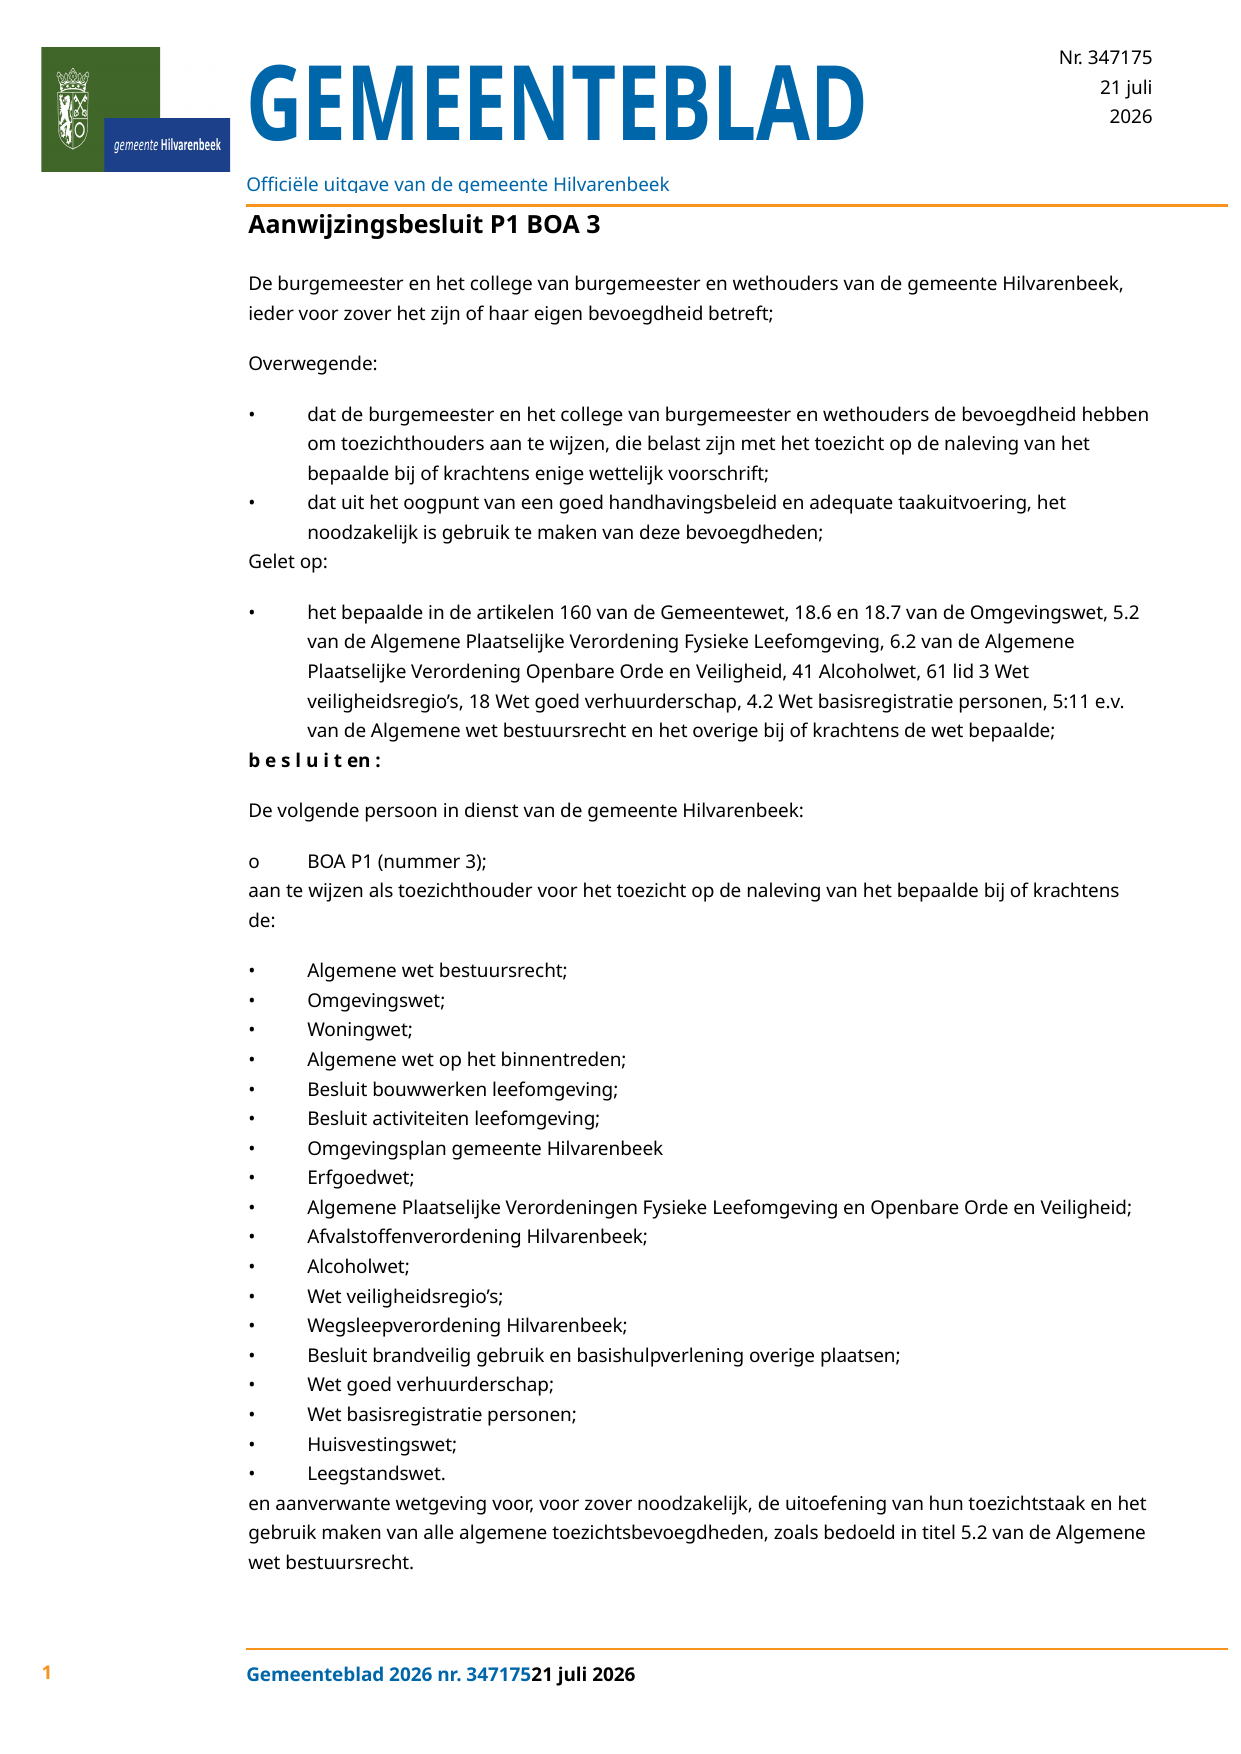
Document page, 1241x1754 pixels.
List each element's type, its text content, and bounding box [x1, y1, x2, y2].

list Woningwet; [248, 1017, 1152, 1042]
text aan te wijzen als toezichthouder voor het toezicht op de naleving van het bepaalde bij of krachtens de: [248, 877, 1152, 933]
list Wet veiligheidsregio’s; [248, 1283, 1152, 1308]
list Algemene wet op het binnentreden; [248, 1046, 1152, 1072]
list Besluit bouwwerken leefomgeving; [248, 1076, 1152, 1101]
list Wegsleepverordening Hilvarenbeek; [248, 1312, 1152, 1338]
list Wet goed verhuurderschap; [248, 1372, 1152, 1397]
list Afvalstoffenverordening Hilvarenbeek; [248, 1224, 1152, 1249]
list Algemene Plaatselijke Verordeningen Fysieke Leefomgeving en Openbare Orde en Veiligheid; [248, 1194, 1152, 1220]
list Erfgoedwet; [248, 1164, 1152, 1190]
text b e s l u i t en : [248, 747, 1152, 773]
list Omgevingsplan gemeente Hilvarenbeek [248, 1135, 1152, 1161]
text Aanwijzingsbesluit P1 BOA 3 [248, 207, 1152, 241]
list dat de burgemeester en het college van burgemeester en wethouders de bevoegdheid hebben om toezichthouders aan te wijzen, die belast zijn met het toezicht op de naleving van het bepaalde bij of krachtens enige wettelijk voorschrift; [248, 401, 1152, 486]
list Algemene wet bestuursrecht; [248, 957, 1152, 983]
list Omgevingswet; [248, 987, 1152, 1013]
list Wet basisregistratie personen; [248, 1401, 1152, 1427]
list het bepaalde in de artikelen 160 van de Gemeentewet, 18.6 en 18.7 van de Omgevingswet, 5.2 van de Algemene Plaatselijke Verordening Fysieke Leefomgeving, 6.2 van de Algemene Plaatselijke Verordening Openbare Orde en Veiligheid, 41 Alcoholwet, 61 lid 3 Wet veiligheidsregio’s, 18 Wet goed verhuurderschap, 4.2 Wet basisregistratie personen, 5:11 e.v. van de Algemene wet bestuursrecht en het overige bij of krachtens de wet bepaalde; [248, 599, 1152, 743]
list Alcoholwet; [248, 1253, 1152, 1279]
list BOA P1 (nummer 3); [248, 848, 1152, 873]
picture [41, 47, 231, 172]
text Overwegende: [248, 350, 1152, 376]
list Leegstandswet. [248, 1460, 1152, 1486]
text Gelet op: [248, 549, 1152, 574]
text De burgemeester en het college van burgemeester en wethouders van de gemeente Hilvarenbeek, ieder voor zover het zijn of haar eigen bevoegdheid betreft; [248, 270, 1152, 326]
list Huisvestingswet; [248, 1431, 1152, 1456]
text De volgende persoon in dienst van de gemeente Hilvarenbeek: [248, 797, 1152, 823]
list Besluit activiteiten leefomgeving; [248, 1105, 1152, 1131]
list Besluit brandveilig gebruik en basishulpverlening overige plaatsen; [248, 1342, 1152, 1368]
list dat uit het oogpunt van een goed handhavingsbeleid en adequate taakuitvoering, het noodzakelijk is gebruik te maken van deze bevoegdheden; [248, 489, 1152, 545]
text en aanverwante wetgeving voor, voor zover noodzakelijk, de uitoefening van hun toezichtstaak en het gebruik maken van alle algemene toezichtsbevoegdheden, zoals bedoeld in titel 5.2 van de Algemene wet bestuursrecht. [248, 1490, 1152, 1575]
